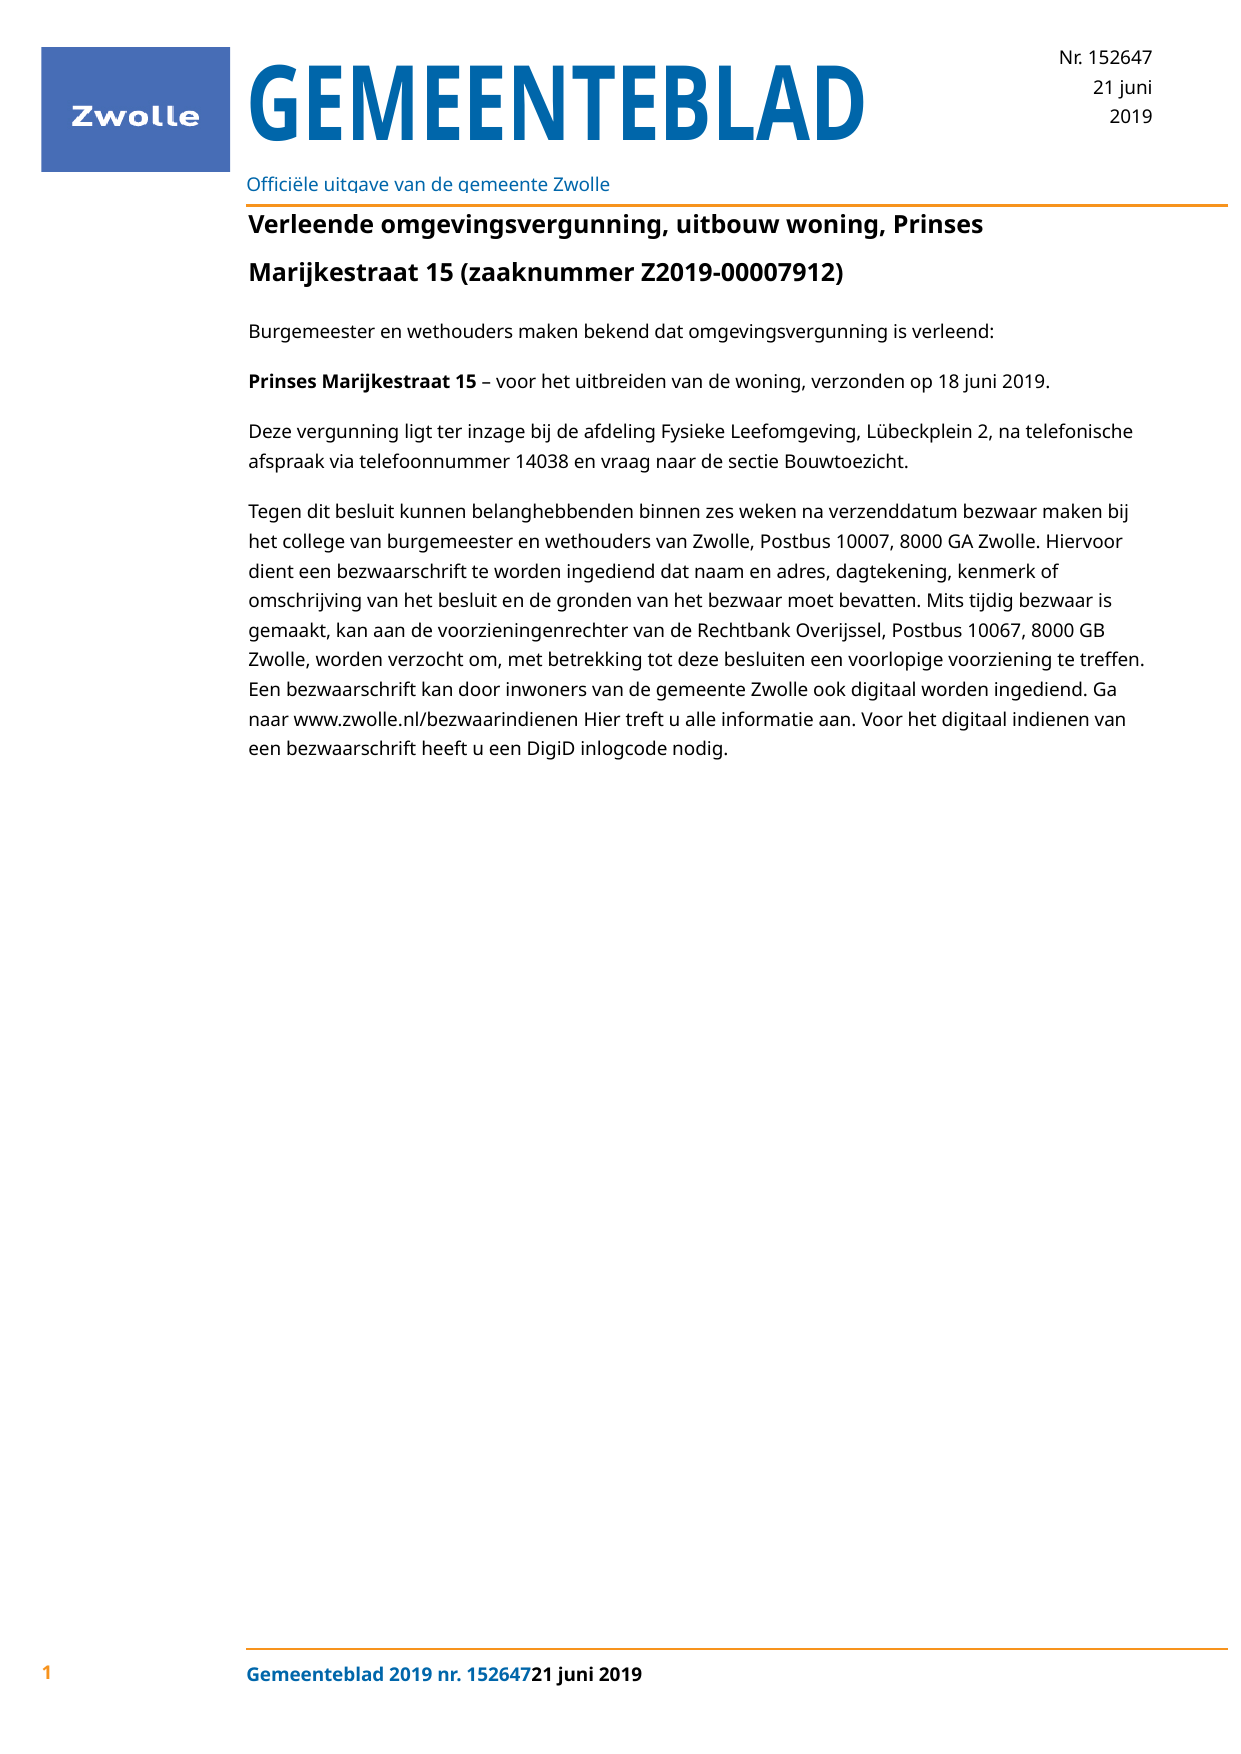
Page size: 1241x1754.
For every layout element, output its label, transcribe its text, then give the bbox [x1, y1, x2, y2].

text Verleende omgevingsvergunning, uitbouw woning, Prinses Marijkestraat 15 (zaaknummer Z2019-00007912) [248, 207, 1152, 288]
text Prinses Marijkestraat 15 – voor het uitbreiden van de woning, verzonden op 18 juni 2019. [248, 368, 1152, 394]
picture [41, 47, 231, 172]
text Deze vergunning ligt ter inzage bij de afdeling Fysieke Leefomgeving, Lübeckplein 2, na telefonische afspraak via telefoonnummer 14038 en vraag naar de sectie Bouwtoezicht. [248, 419, 1152, 474]
text Tegen dit besluit kunnen belanghebbenden binnen zes weken na verzenddatum bezwaar maken bij het college van burgemeester en wethouders van Zwolle, Postbus 10007, 8000 GA Zwolle. Hiervoor dient een bezwaarschrift te worden ingediend dat naam en adres, dagtekening, kenmerk of omschrijving van het besluit en de gronden van het bezwaar moet bevatten. Mits tijdig bezwaar is gemaakt, kan aan de voorzieningenrechter van de Rechtbank Overijssel, Postbus 10067, 8000 GB Zwolle, worden verzocht om, met betrekking tot deze besluiten een voorlopige voorziening te treffen. Een bezwaarschrift kan door inwoners van de gemeente Zwolle ook digitaal worden ingediend. Ga naar www.zwolle.nl/bezwaarindienen Hier treft u alle informatie aan. Voor het digitaal indienen van een bezwaarschrift heeft u een DigiD inlogcode nodig. [248, 499, 1152, 761]
text Burgemeester en wethouders maken bekend dat omgevingsvergunning is verleend: [248, 318, 1152, 344]
